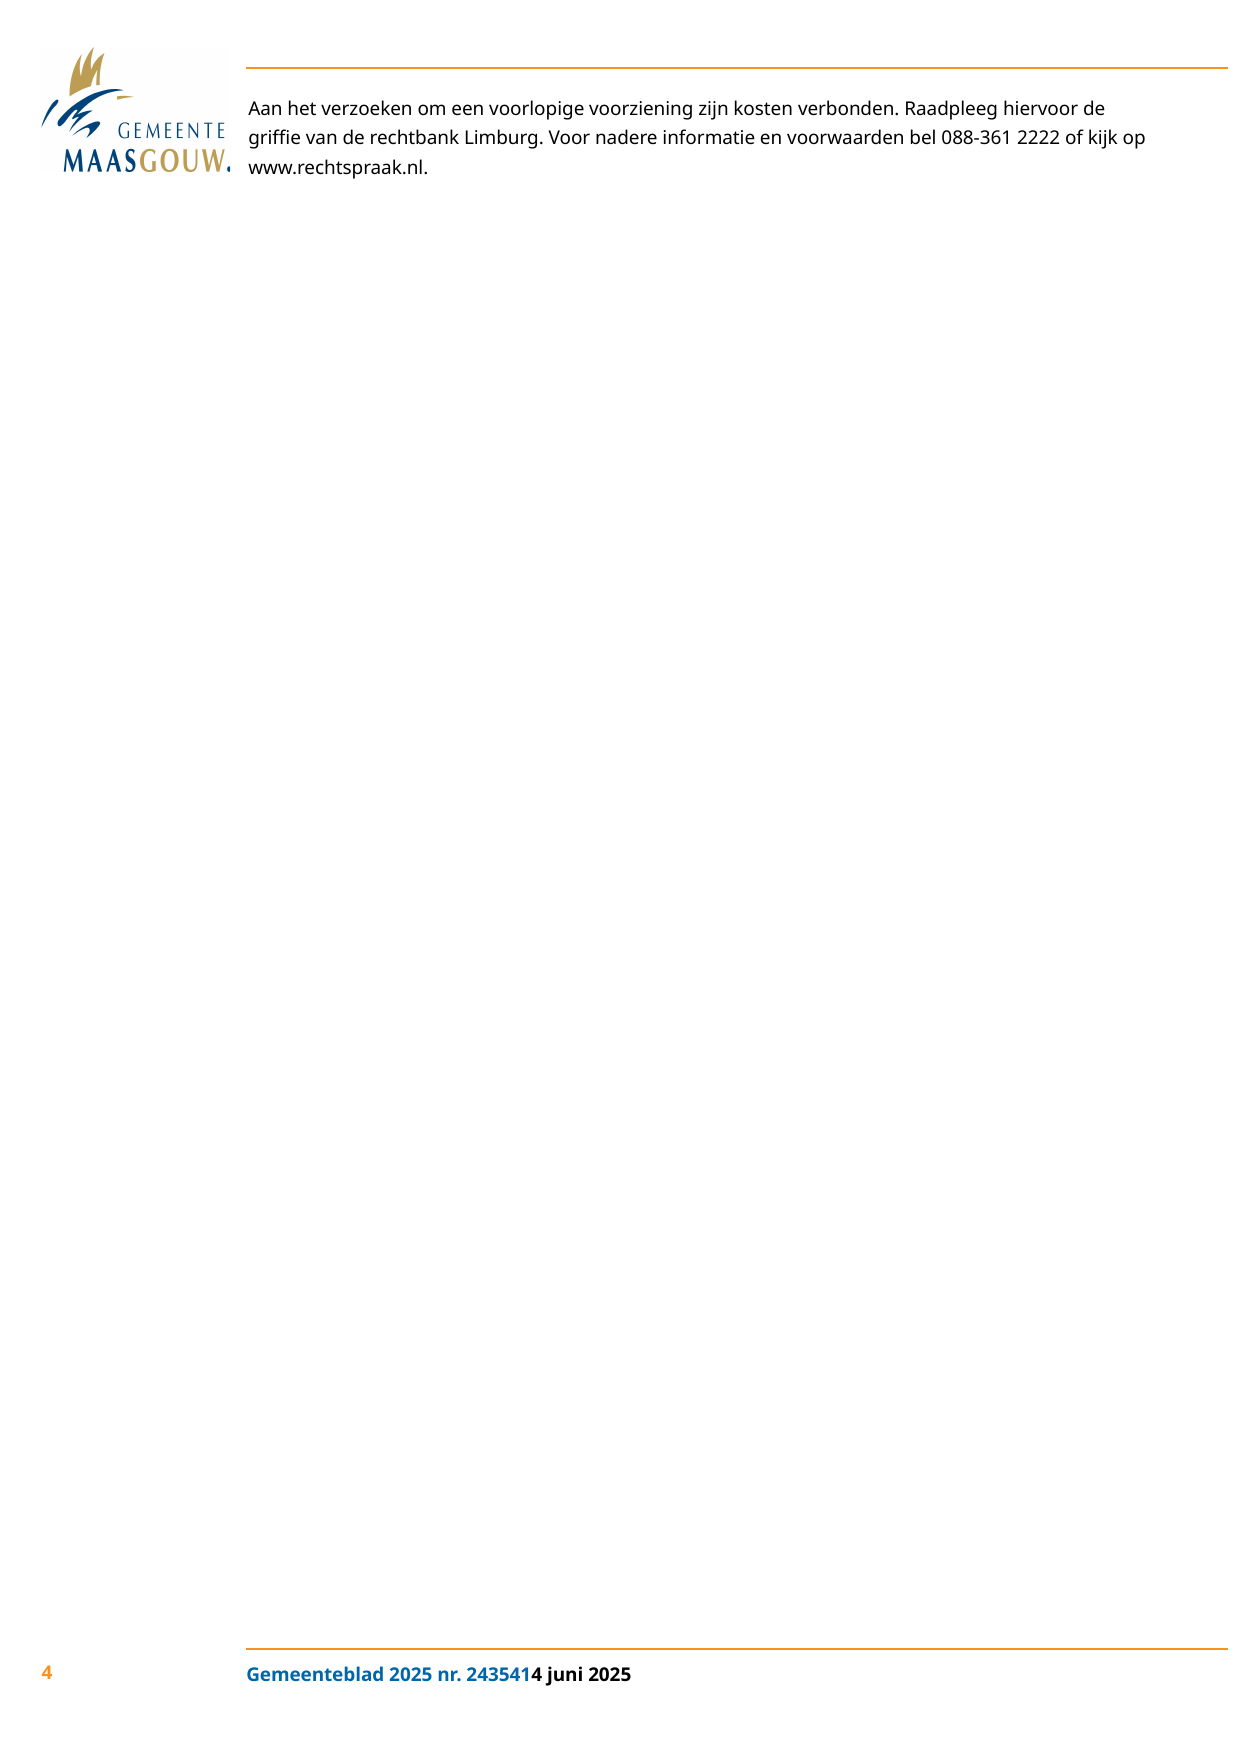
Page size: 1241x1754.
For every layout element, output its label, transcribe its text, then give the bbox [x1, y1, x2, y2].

picture [41, 47, 231, 172]
text Aan het verzoeken om een voorlopige voorziening zijn kosten verbonden. Raadpleeg hiervoor de griffie van de rechtbank Limburg. Voor nadere informatie en voorwaarden bel 088-361 2222 of kijk op www.rechtspraak.nl. [248, 95, 1152, 180]
